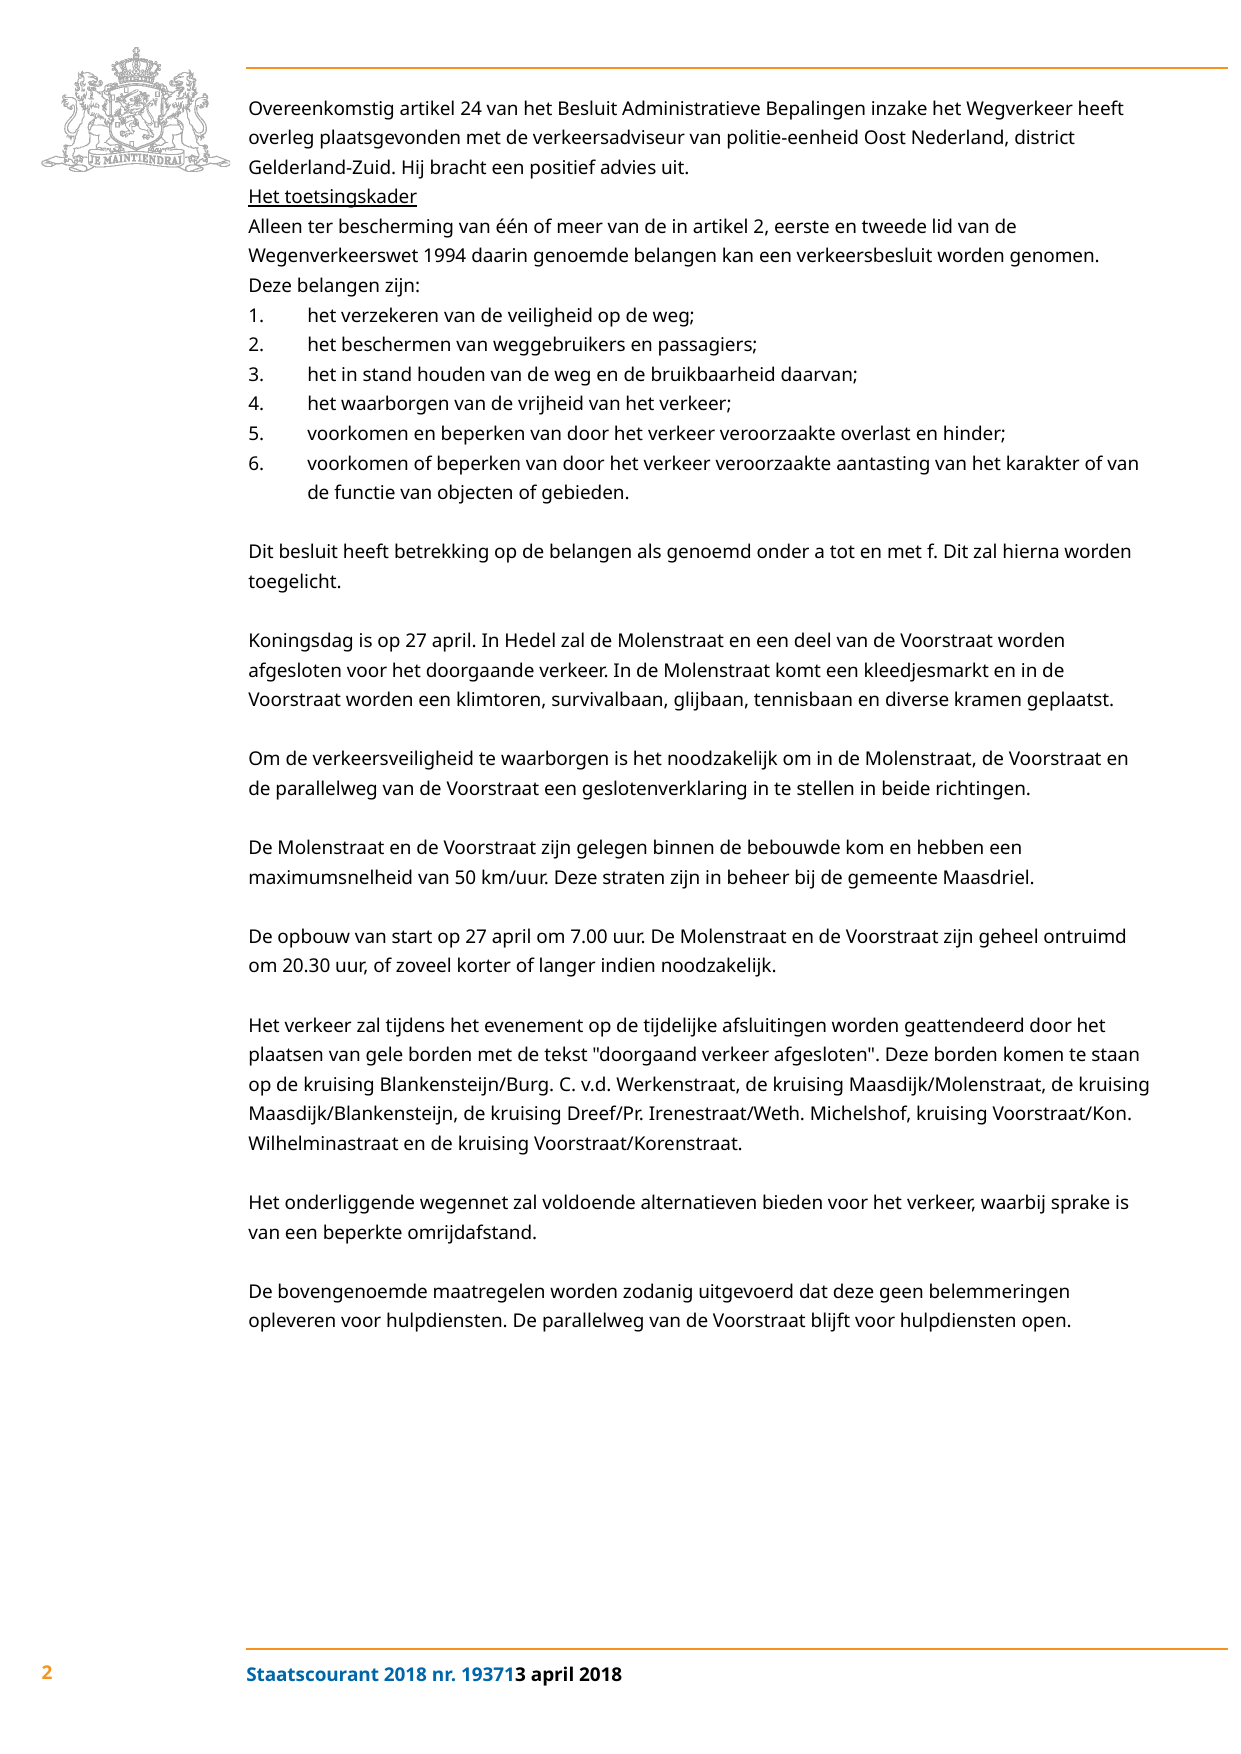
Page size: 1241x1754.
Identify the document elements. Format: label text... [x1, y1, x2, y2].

text Koningsdag is op 27 april. In Hedel zal de Molenstraat en een deel van de Voorstraat worden afgesloten voor het doorgaande verkeer. In de Molenstraat komt een kleedjesmarkt en in de Voorstraat worden een klimtoren, survivalbaan, glijbaan, tennisbaan en diverse kramen geplaatst. [248, 627, 1152, 712]
list het beschermen van weggebruikers en passagiers; [248, 331, 1152, 357]
list voorkomen of beperken van door het verkeer veroorzaakte aantasting van het karakter of van de functie van objecten of gebieden. [248, 450, 1152, 505]
list het in stand houden van de weg en de bruikbaarheid daarvan; [248, 361, 1152, 387]
text Alleen ter bescherming van één of meer van de in artikel 2, eerste en tweede lid van de Wegenverkeerswet 1994 daarin genoemde belangen kan een verkeersbesluit worden genomen. [248, 213, 1152, 268]
text Deze belangen zijn: [248, 272, 1152, 298]
picture [41, 47, 231, 172]
text Het onderliggende wegennet zal voldoende alternatieven bieden voor het verkeer, waarbij sprake is van een beperkte omrijdafstand. [248, 1189, 1152, 1245]
text De opbouw van start op 27 april om 7.00 uur. De Molenstraat en de Voorstraat zijn geheel ontruimd om 20.30 uur, of zoveel korter of langer indien noodzakelijk. [248, 923, 1152, 978]
text Het verkeer zal tijdens het evenement op de tijdelijke afsluitingen worden geattendeerd door het plaatsen van gele borden met de tekst "doorgaand verkeer afgesloten". Deze borden komen te staan op de kruising Blankensteijn/Burg. C. v.d. Werkenstraat, de kruising Maasdijk/Molenstraat, de kruising Maasdijk/Blankensteijn, de kruising Dreef/Pr. Irenestraat/Weth. Michelshof, kruising Voorstraat/Kon. Wilhelminastraat en de kruising Voorstraat/Korenstraat. [248, 1012, 1152, 1156]
list het waarborgen van de vrijheid van het verkeer; [248, 391, 1152, 416]
text De Molenstraat en de Voorstraat zijn gelegen binnen de bebouwde kom en hebben een maximumsnelheid van 50 km/uur. Deze straten zijn in beheer bij de gemeente Maasdriel. [248, 834, 1152, 890]
text De bovengenoemde maatregelen worden zodanig uitgevoerd dat deze geen belemmeringen opleveren voor hulpdiensten. De parallelweg van de Voorstraat blijft voor hulpdiensten open. [248, 1278, 1152, 1333]
text Overeenkomstig artikel 24 van het Besluit Administratieve Bepalingen inzake het Wegverkeer heeft overleg plaatsgevonden met de verkeersadviseur van politie-eenheid Oost Nederland, district Gelderland-Zuid. Hij bracht een positief advies uit. [248, 95, 1152, 180]
text Dit besluit heeft betrekking op de belangen als genoemd onder a tot en met f. Dit zal hierna worden toegelicht. [248, 538, 1152, 594]
text Het toetsingskader [248, 183, 1152, 209]
list voorkomen en beperken van door het verkeer veroorzaakte overlast en hinder; [248, 420, 1152, 446]
list het verzekeren van de veiligheid op de weg; [248, 302, 1152, 328]
text Om de verkeersveiligheid te waarborgen is het noodzakelijk om in de Molenstraat, de Voorstraat en de parallelweg van de Voorstraat een geslotenverklaring in te stellen in beide richtingen. [248, 746, 1152, 801]
